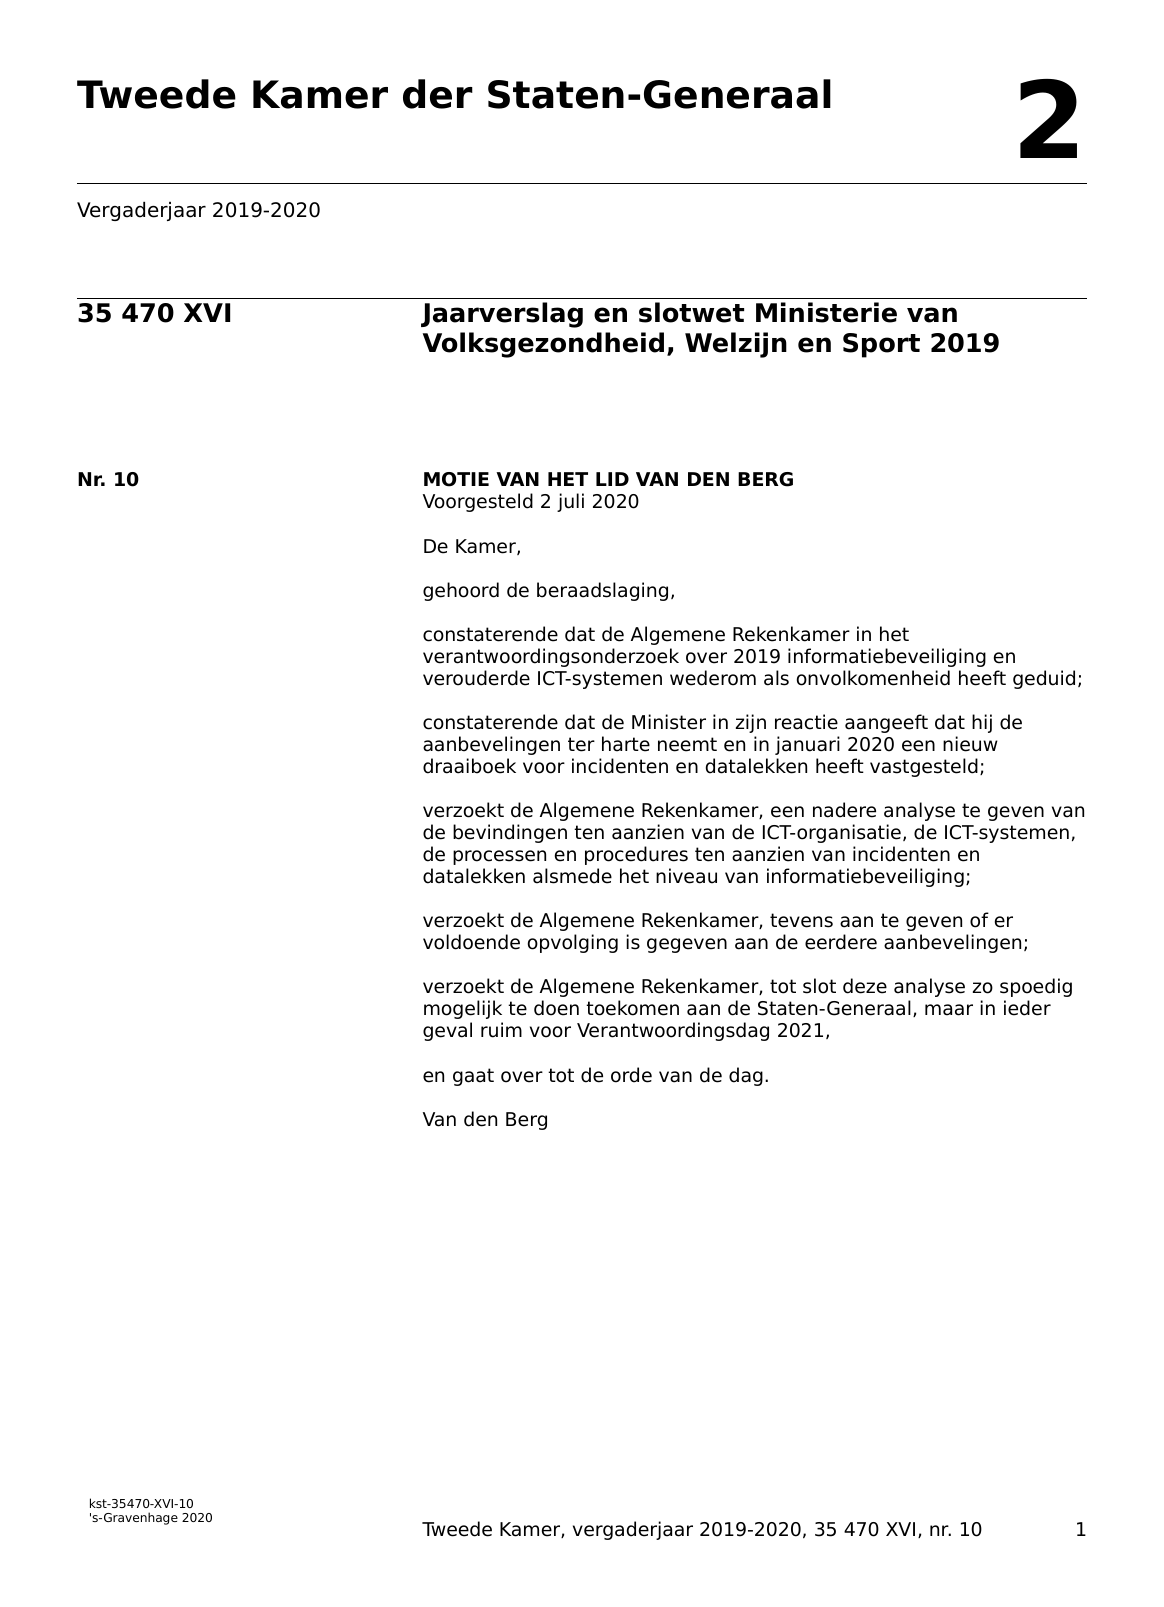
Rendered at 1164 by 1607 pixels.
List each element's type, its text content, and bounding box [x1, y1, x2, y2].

text De Kamer, [422, 536, 1087, 557]
table_header 2 [886, 59, 1087, 183]
text Voorgesteld 2 juli 2020 [422, 491, 1087, 513]
text verzoekt de Algemene Rekenkamer, tot slot deze analyse zo spoedig mogelijk te doen toekomen aan de Staten-Generaal, maar in ieder geval ruim voor Verantwoordingsdag 2021, [422, 976, 1087, 1042]
text constaterende dat de Minister in zijn reactie aangeeft dat hij de aanbevelingen ter harte neemt en in januari 2020 een nieuw draaiboek voor incidenten en datalekken heeft vastgesteld; [422, 712, 1087, 778]
text verzoekt de Algemene Rekenkamer, een nadere analyse te geven van de bevindingen ten aanzien van de ICT-organisatie, de ICT-systemen, de processen en procedures ten aanzien van incidenten en datalekken alsmede het niveau van informatiebeveiliging; [422, 800, 1087, 888]
text gehoord de beraadslaging, [422, 580, 1087, 602]
text en gaat over tot de orde van de dag. [422, 1064, 1087, 1086]
table_header Tweede Kamer der Staten-Generaal [77, 59, 886, 183]
subtitle 35 470 XVI Jaarverslag en slotwet Ministerie van Volksgezondheid, Welzijn en Sport 2019 [77, 299, 1087, 358]
text kst-35470-XVI-10 [88, 1497, 323, 1511]
subtitle Nr. 10 MOTIE VAN HET LID VAN DEN BERG [77, 469, 1087, 491]
text verzoekt de Algemene Rekenkamer, tevens aan te geven of er voldoende opvolging is gegeven aan de eerdere aanbevelingen; [422, 910, 1087, 954]
text 's-Gravenhage 2020 [88, 1511, 323, 1525]
text constaterende dat de Algemene Rekenkamer in het verantwoordingsonderzoek over 2019 informatiebeveiliging en verouderde ICT-systemen wederom als onvolkomenheid heeft geduid; [422, 624, 1087, 690]
text Van den Berg [422, 1109, 1087, 1131]
table_cell Vergaderjaar 2019-2020 [77, 184, 1087, 298]
